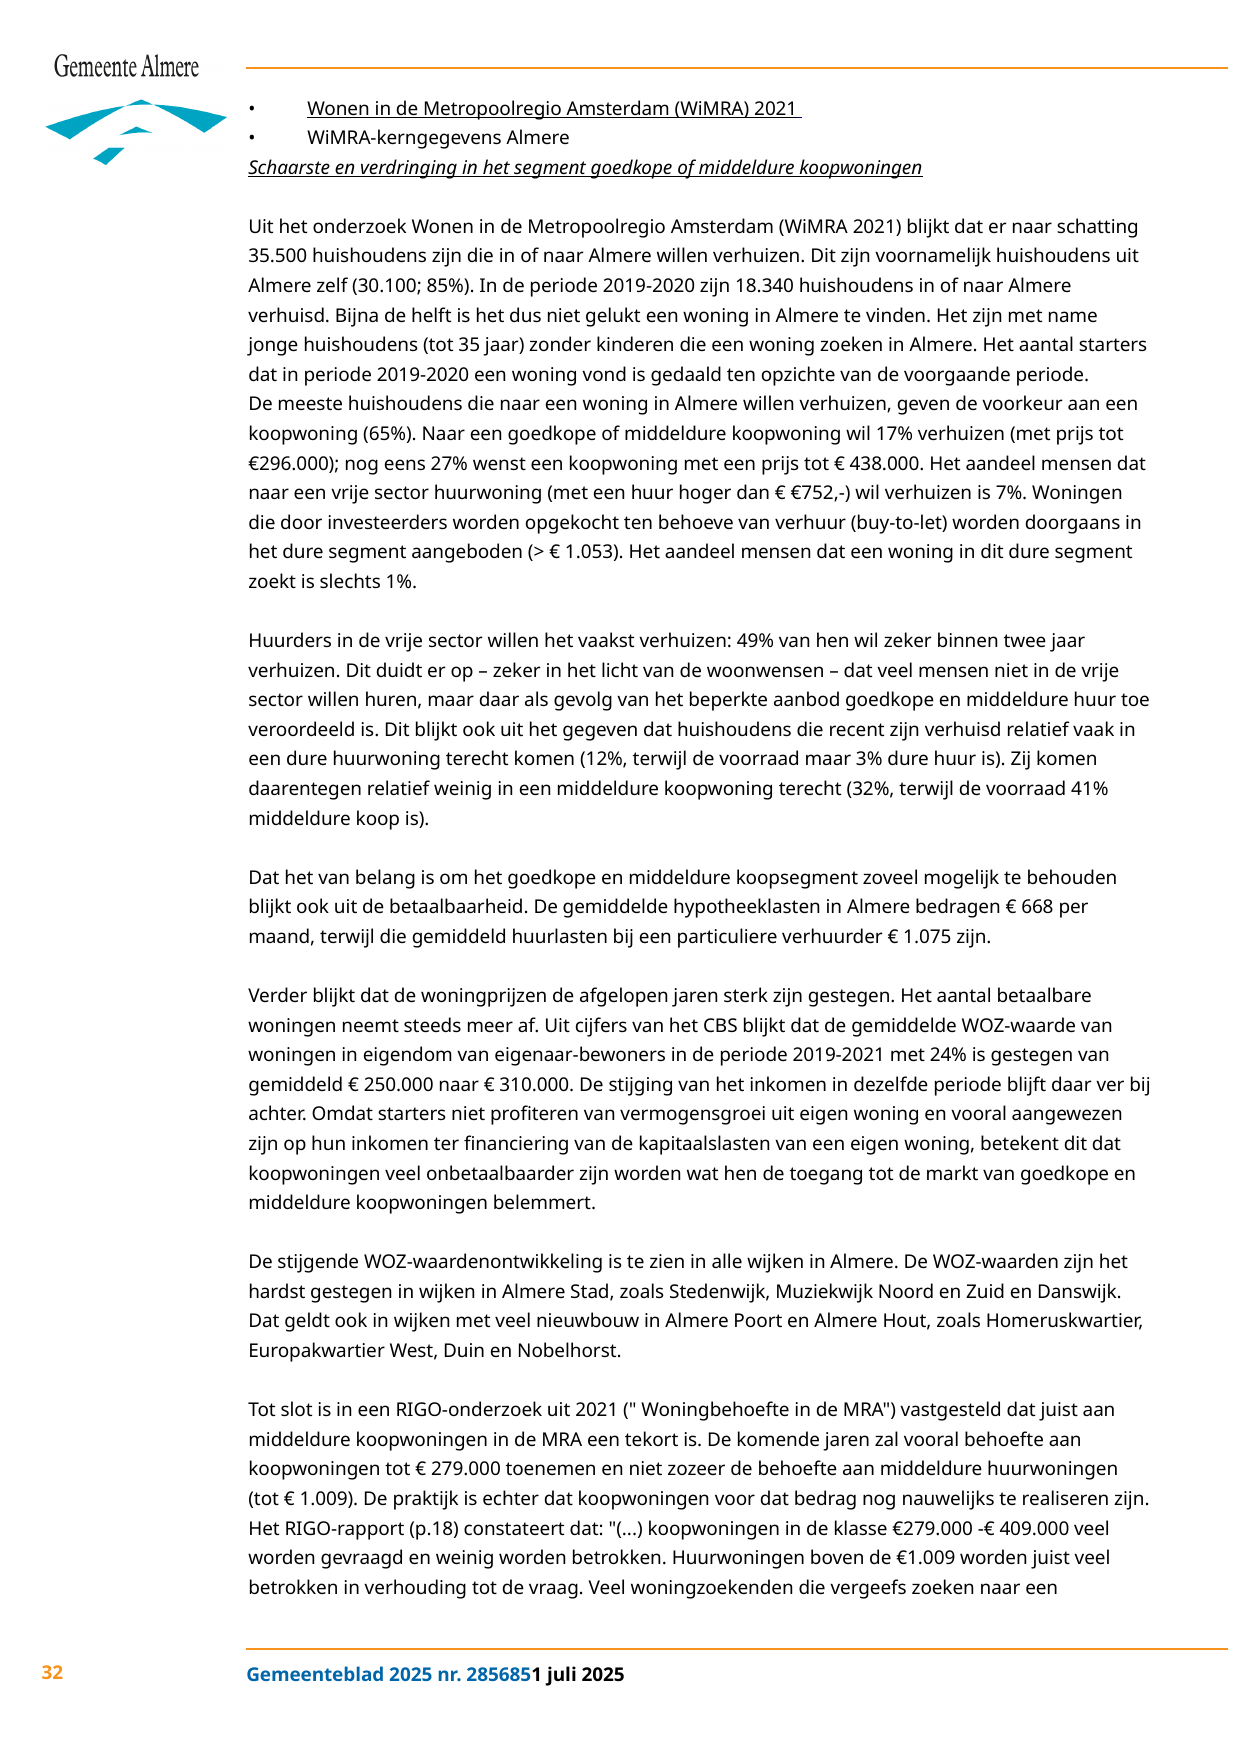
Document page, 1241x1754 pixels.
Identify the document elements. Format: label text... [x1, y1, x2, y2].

text De meeste huishoudens die naar een woning in Almere willen verhuizen, geven de voorkeur aan een koopwoning (65%). Naar een goedkope of middeldure koopwoning wil 17% verhuizen (met prijs tot €296.000); nog eens 27% wenst een koopwoning met een prijs tot € 438.000. Het aandeel mensen dat naar een vrije sector huurwoning (met een huur hoger dan € €752,-) wil verhuizen is 7%. Woningen die door investeerders worden opgekocht ten behoeve van verhuur (buy-to-let) worden doorgaans in het dure segment aangeboden (> € 1.053). Het aandeel mensen dat een woning in dit dure segment zoekt is slechts 1%. [248, 391, 1152, 594]
text Tot slot is in een RIGO-onderzoek uit 2021 (" Woningbehoefte in de MRA") vastgesteld dat juist aan middeldure koopwoningen in de MRA een tekort is. De komende jaren zal vooral behoefte aan koopwoningen tot € 279.000 toenemen en niet zozeer de behoefte aan middeldure huurwoningen (tot € 1.009). De praktijk is echter dat koopwoningen voor dat bedrag nog nauwelijks te realiseren zijn. Het RIGO-rapport (p.18) constateert dat: "(...) koopwoningen in de klasse €279.000 -€ 409.000 veel worden gevraagd en weinig worden betrokken. Huurwoningen boven de €1.009 worden juist veel betrokken in verhouding tot de vraag. Veel woningzoekenden die vergeefs zoeken naar een [248, 1396, 1152, 1600]
text De stijgende WOZ-waardenontwikkeling is te zien in alle wijken in Almere. De WOZ-waarden zijn het hardst gestegen in wijken in Almere Stad, zoals Stedenwijk, Muziekwijk Noord en Zuid en Danswijk. Dat geldt ook in wijken met veel nieuwbouw in Almere Poort en Almere Hout, zoals Homeruskwartier, Europakwartier West, Duin en Nobelhorst. [248, 1248, 1152, 1363]
text Schaarste en verdringing in het segment goedkope of middeldure koopwoningen [248, 154, 1152, 180]
text Huurders in de vrije sector willen het vaakst verhuizen: 49% van hen wil zeker binnen twee jaar verhuizen. Dit duidt er op – zeker in het licht van de woonwensen – dat veel mensen niet in de vrije sector willen huren, maar daar als gevolg van het beperkte aanbod goedkope en middeldure huur toe veroordeeld is. Dit blijkt ook uit het gegeven dat huishoudens die recent zijn verhuisd relatief vaak in een dure huurwoning terecht komen (12%, terwijl de voorraad maar 3% dure huur is). Zij komen daarentegen relatief weinig in een middeldure koopwoning terecht (32%, terwijl de voorraad 41% middeldure koop is). [248, 627, 1152, 831]
text Uit het onderzoek Wonen in de Metropoolregio Amsterdam (WiMRA 2021) blijkt dat er naar schatting 35.500 huishoudens zijn die in of naar Almere willen verhuizen. Dit zijn voornamelijk huishoudens uit Almere zelf (30.100; 85%). In de periode 2019-2020 zijn 18.340 huishoudens in of naar Almere verhuisd. Bijna de helft is het dus niet gelukt een woning in Almere te vinden. Het zijn met name jonge huishoudens (tot 35 jaar) zonder kinderen die een woning zoeken in Almere. Het aantal starters dat in periode 2019-2020 een woning vond is gedaald ten opzichte van de voorgaande periode. [248, 213, 1152, 387]
text Verder blijkt dat de woningprijzen de afgelopen jaren sterk zijn gestegen. Het aantal betaalbare woningen neemt steeds meer af. Uit cijfers van het CBS blijkt dat de gemiddelde WOZ-waarde van woningen in eigendom van eigenaar-bewoners in de periode 2019-2021 met 24% is gestegen van gemiddeld € 250.000 naar € 310.000. De stijging van het inkomen in dezelfde periode blijft daar ver bij achter. Omdat starters niet profiteren van vermogensgroei uit eigen woning en vooral aangewezen zijn op hun inkomen ter financiering van de kapitaalslasten van een eigen woning, betekent dit dat koopwoningen veel onbetaalbaarder zijn worden wat hen de toegang tot de markt van goedkope en middeldure koopwoningen belemmert. [248, 982, 1152, 1215]
picture [41, 47, 231, 172]
list WiMRA-kerngegevens Almere [248, 124, 1152, 150]
list Wonen in de Metropoolregio Amsterdam (WiMRA) 2021 [248, 95, 1152, 121]
text Dat het van belang is om het goedkope en middeldure koopsegment zoveel mogelijk te behouden blijkt ook uit de betaalbaarheid. De gemiddelde hypotheeklasten in Almere bedragen € 668 per maand, terwijl die gemiddeld huurlasten bij een particuliere verhuurder € 1.075 zijn. [248, 864, 1152, 949]
